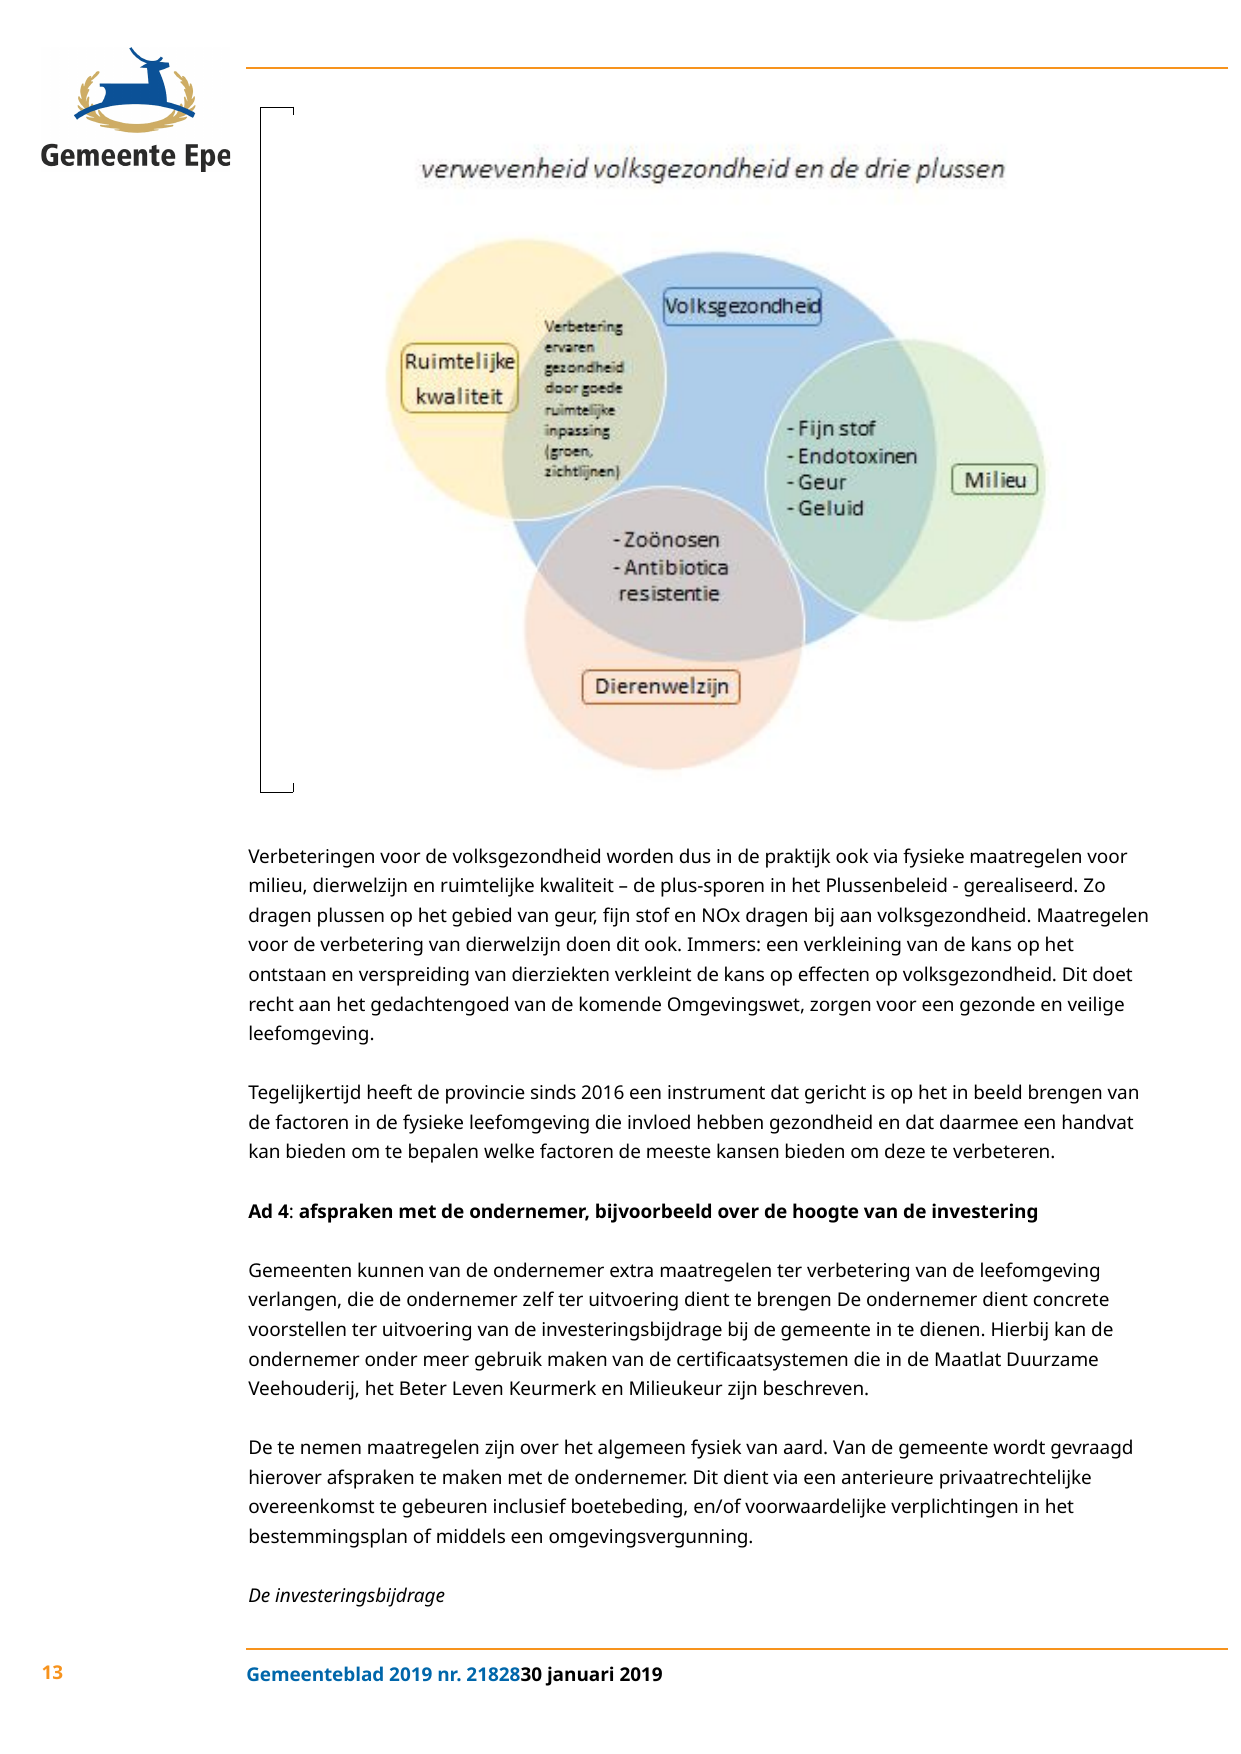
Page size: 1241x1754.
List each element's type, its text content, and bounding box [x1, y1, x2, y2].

text De te nemen maatregelen zijn over het algemeen fysiek van aard. Van de gemeente wordt gevraagd hierover afspraken te maken met de ondernemer. Dit dient via een anterieure privaatrechtelijke overeenkomst te gebeuren inclusief boetebeding, en/of voorwaardelijke verplichtingen in het bestemmingsplan of middels een omgevingsvergunning. [248, 1434, 1152, 1549]
text Ad 4: afspraken met de ondernemer, bijvoorbeeld over de hoogte van de investering [248, 1198, 1152, 1223]
text Gemeenten kunnen van de ondernemer extra maatregelen ter verbetering van de leefomgeving verlangen, die de ondernemer zelf ter uitvoering dient te brengen De ondernemer dient concrete voorstellen ter uitvoering van de investeringsbijdrage bij de gemeente in te dienen. Hierbij kan de ondernemer onder meer gebruik maken van de certificaatsystemen die in de Maatlat Duurzame Veehouderij, het Beter Leven Keurmerk en Milieukeur zijn beschreven. [248, 1257, 1152, 1401]
picture [41, 47, 231, 172]
text Verbeteringen voor de volksgezondheid worden dus in de praktijk ook via fysieke maatregelen voor milieu, dierwelzijn en ruimtelijke kwaliteit – de plus-sporen in het Plussenbeleid - gerealiseerd. Zo dragen plussen op het gebied van geur, fijn stof en NOx dragen bij aan volksgezondheid. Maatregelen voor de verbetering van dierwelzijn doen dit ook. Immers: een verkleining van de kans op het ontstaan en verspreiding van dierziekten verkleint de kans op effecten op volksgezondheid. Dit doet recht aan het gedachtengoed van de komende Omgevingswet, zorgen voor een gezonde en veilige leefomgeving. [248, 843, 1152, 1046]
text De investeringsbijdrage [248, 1582, 1152, 1608]
text Tegelijkertijd heeft de provincie sinds 2016 een instrument dat gericht is op het in beeld brengen van de factoren in de fysieke leefomgeving die invloed hebben gezondheid en dat daarmee een handvat kan bieden om te bepalen welke factoren de meeste kansen bieden om deze te verbeteren. [248, 1079, 1152, 1164]
picture [268, 115, 1155, 783]
